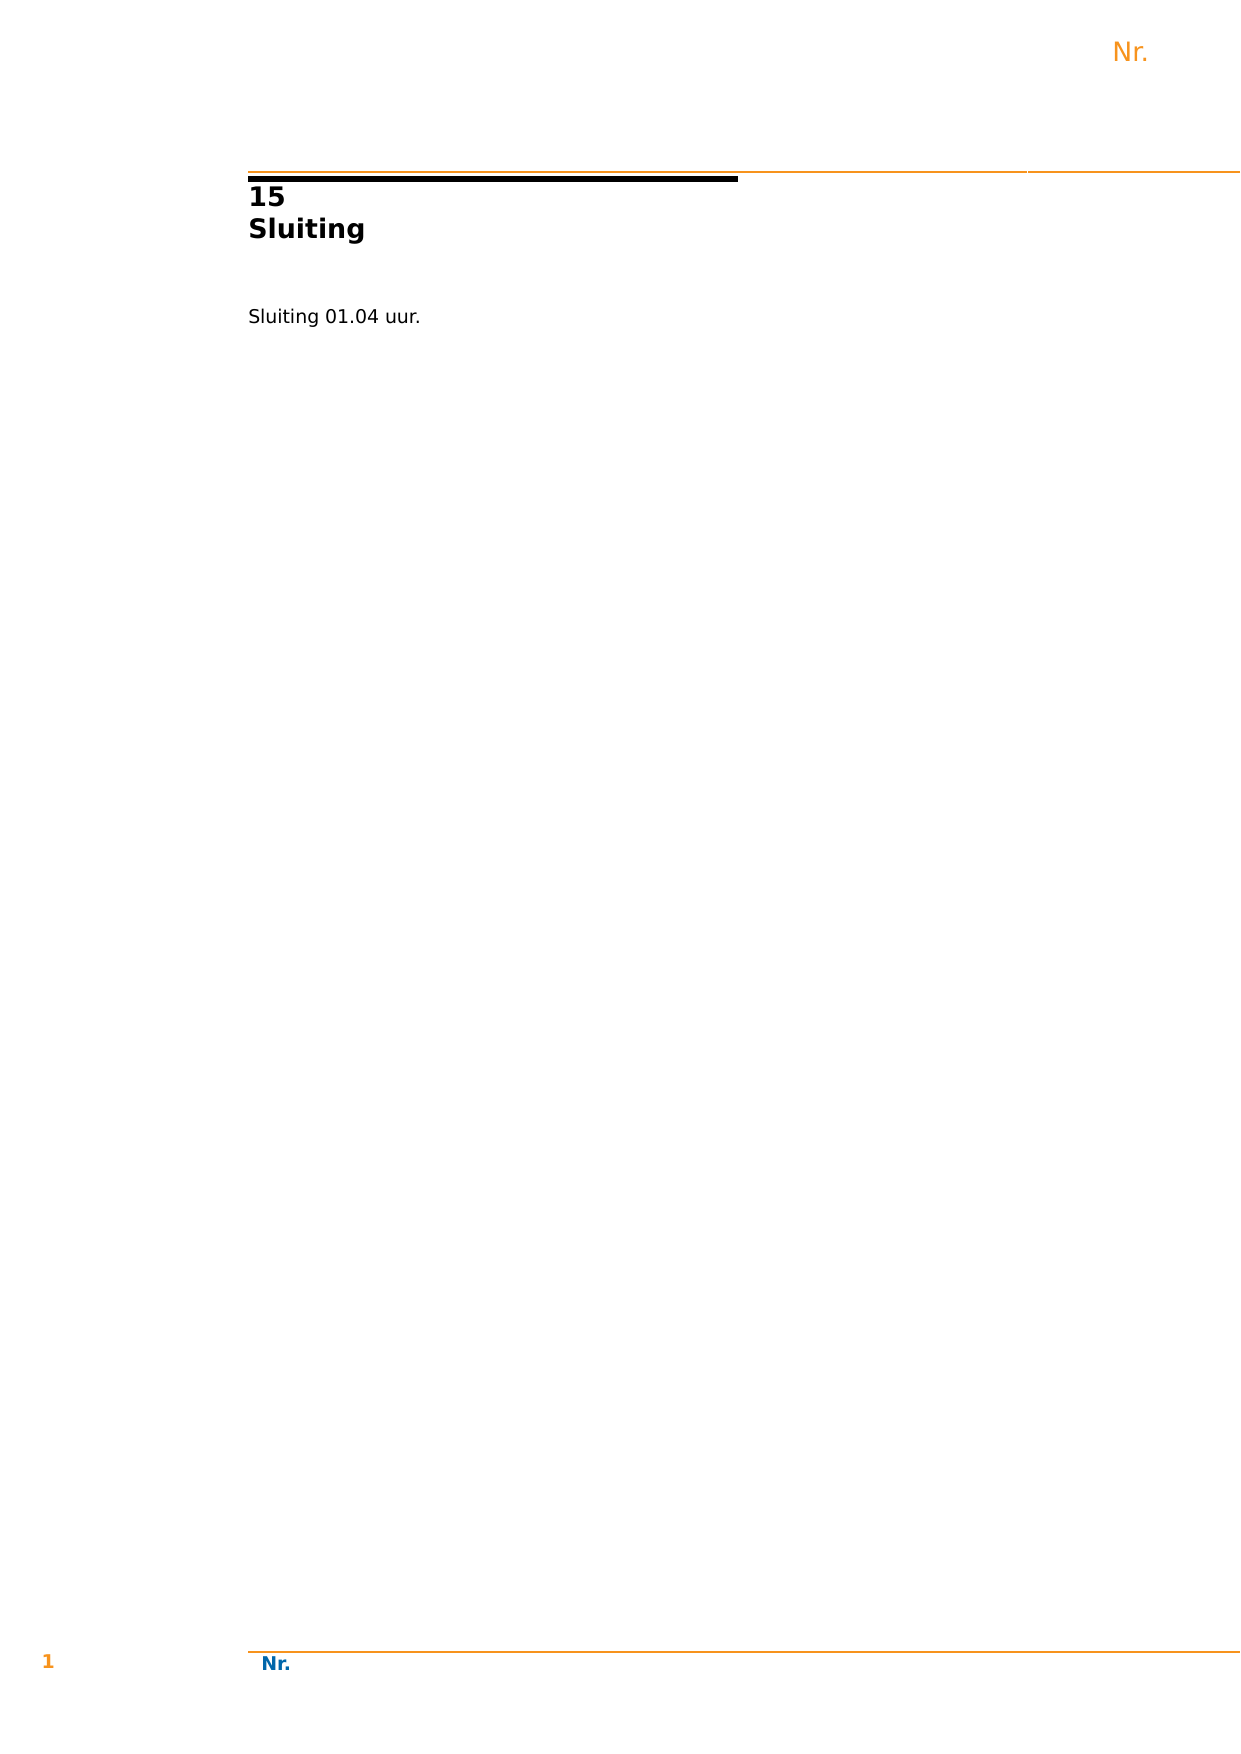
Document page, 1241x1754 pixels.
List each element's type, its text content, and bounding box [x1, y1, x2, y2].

text Sluiting 01.04 uur. [248, 306, 691, 328]
title 15 Sluiting [248, 182, 691, 244]
